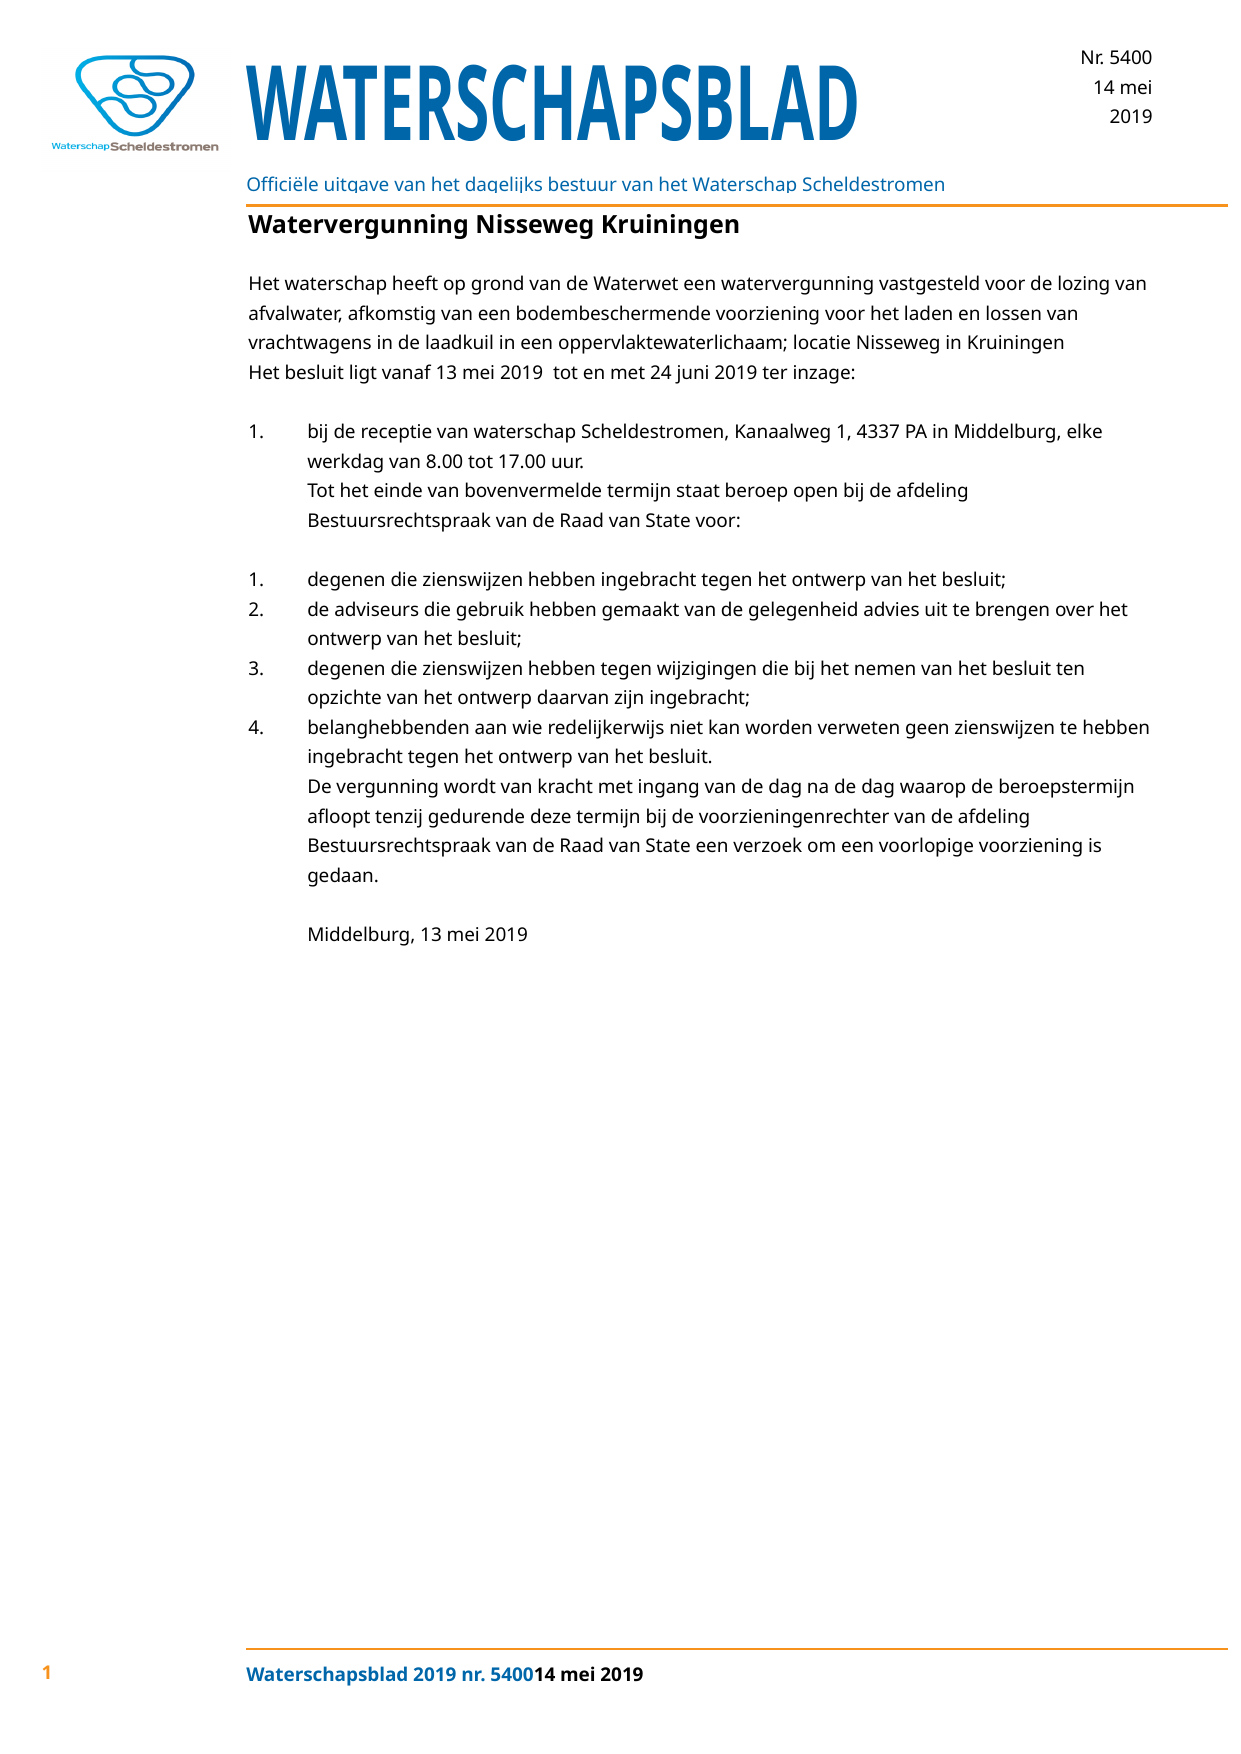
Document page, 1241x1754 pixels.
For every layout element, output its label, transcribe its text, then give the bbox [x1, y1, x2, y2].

picture [41, 47, 231, 172]
list degenen die zienswijzen hebben tegen wijzigingen die bij het nemen van het besluit ten opzichte van het ontwerp daarvan zijn ingebracht; [248, 655, 1152, 710]
list Tot het einde van bovenvermelde termijn staat beroep open bij de afdeling Bestuursrechtspraak van de Raad van State voor: [248, 477, 1152, 533]
list bij de receptie van waterschap Scheldestromen, Kanaalweg 1, 4337 PA in Middelburg, elke werkdag van 8.00 tot 17.00 uur. [248, 418, 1152, 473]
list De vergunning wordt van kracht met ingang van de dag na de dag waarop de beroepstermijn afloopt tenzij gedurende deze termijn bij de voorzieningenrechter van de afdeling Bestuursrechtspraak van de Raad van State een verzoek om een voorlopige voorziening is gedaan. [248, 773, 1152, 888]
list belanghebbenden aan wie redelijkerwijs niet kan worden verweten geen zienswijzen te hebben ingebracht tegen het ontwerp van het besluit. [248, 714, 1152, 769]
text Het besluit ligt vanaf 13 mei 2019 tot en met 24 juni 2019 ter inzage: [248, 359, 1152, 385]
list degenen die zienswijzen hebben ingebracht tegen het ontwerp van het besluit; [248, 566, 1152, 592]
list Middelburg, 13 mei 2019 [248, 921, 1152, 947]
list de adviseurs die gebruik hebben gemaakt van de gelegenheid advies uit te brengen over het ontwerp van het besluit; [248, 596, 1152, 651]
text Het waterschap heeft op grond van de Waterwet een watervergunning vastgesteld voor de lozing van afvalwater, afkomstig van een bodembeschermende voorziening voor het laden en lossen van vrachtwagens in de laadkuil in een oppervlaktewaterlichaam; locatie Nisseweg in Kruiningen [248, 270, 1152, 355]
text Watervergunning Nisseweg Kruiningen [248, 207, 1152, 241]
